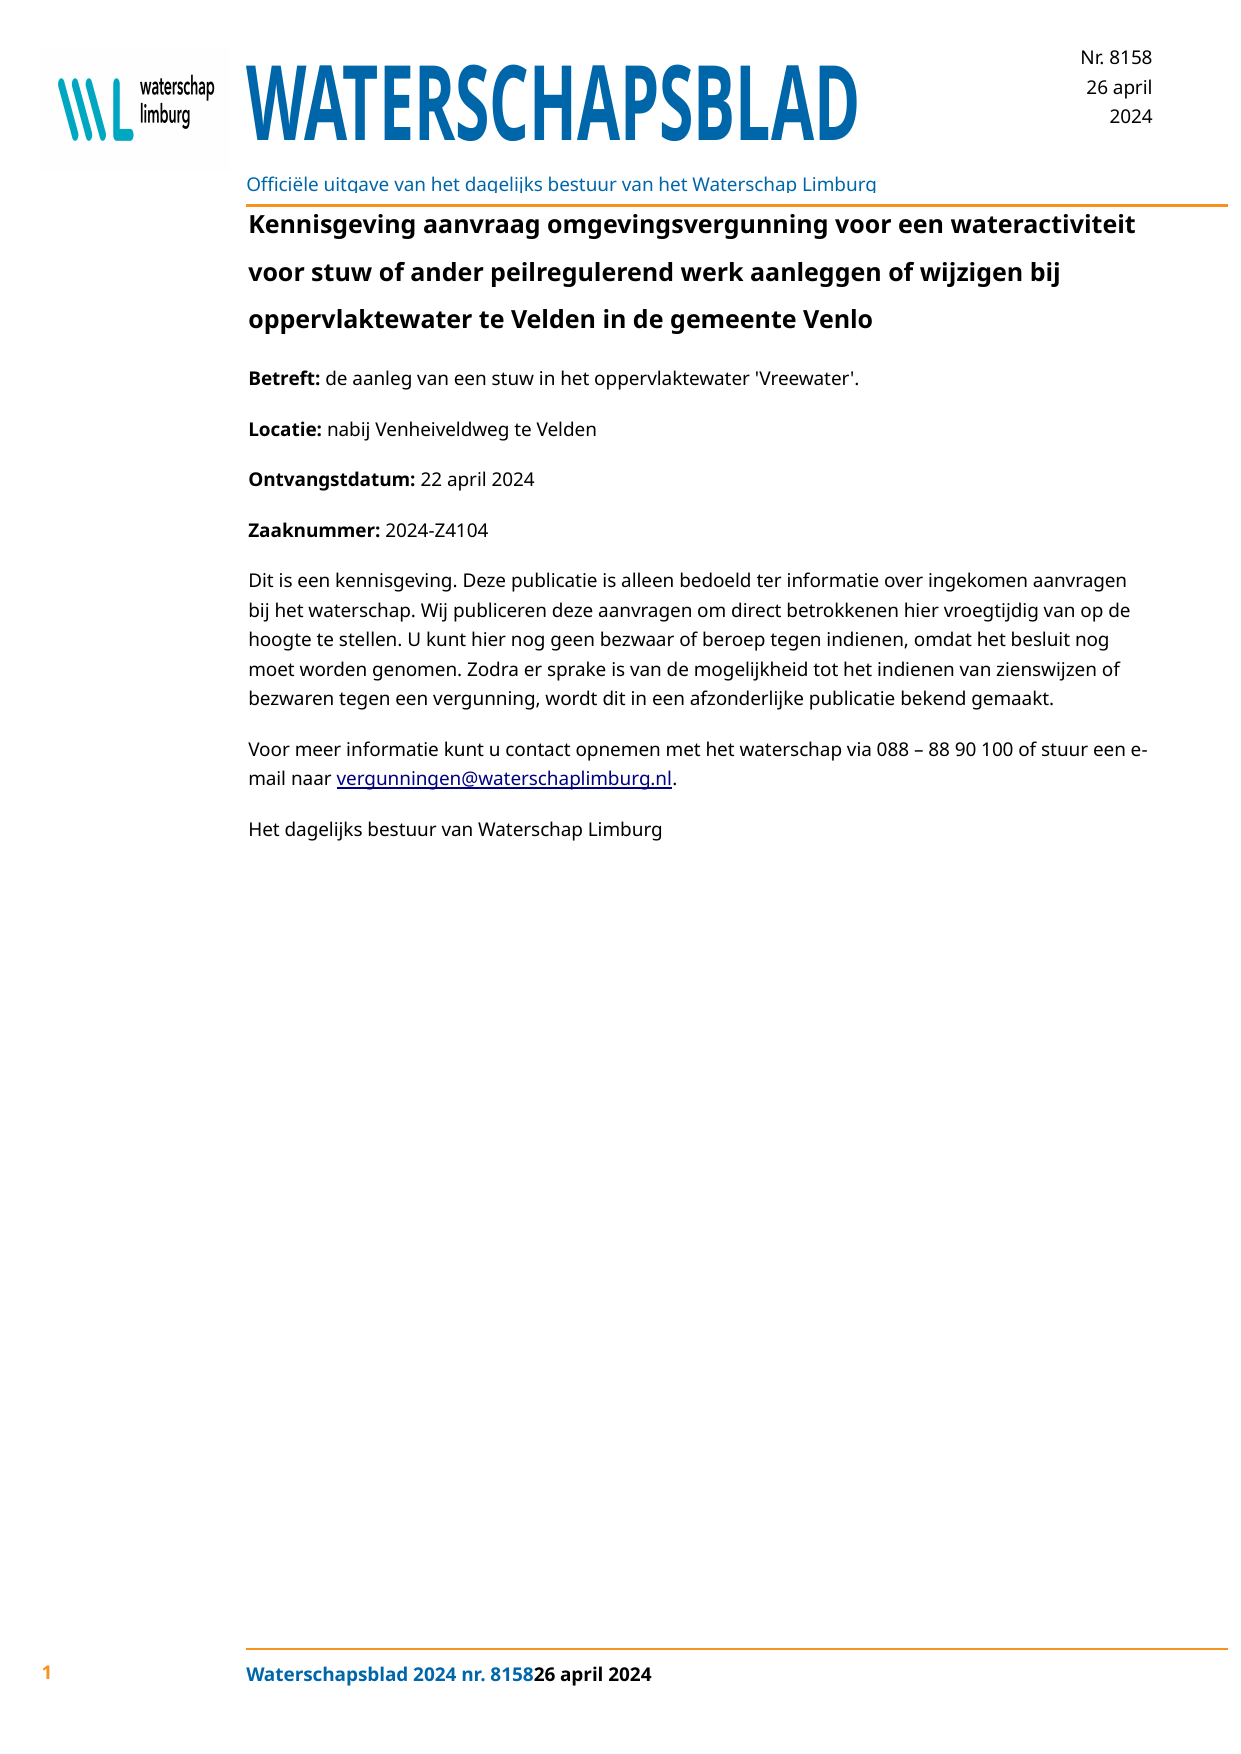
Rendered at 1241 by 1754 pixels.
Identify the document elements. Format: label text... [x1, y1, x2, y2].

text Voor meer informatie kunt u contact opnemen met het waterschap via 088 – 88 90 100 of stuur een e-mail naar vergunningen@waterschaplimburg.nl. [248, 736, 1152, 791]
text Zaaknummer: 2024-Z4104 [248, 517, 1152, 542]
text Betreft: de aanleg van een stuw in het oppervlaktewater 'Vreewater'. [248, 366, 1152, 391]
text Locatie: nabij Venheiveldweg te Velden [248, 416, 1152, 442]
picture [41, 47, 231, 172]
text Ontvangstdatum: 22 april 2024 [248, 466, 1152, 492]
text Dit is een kennisgeving. Deze publicatie is alleen bedoeld ter informatie over ingekomen aanvragen bij het waterschap. Wij publiceren deze aanvragen om direct betrokkenen hier vroegtijdig van op de hoogte te stellen. U kunt hier nog geen bezwaar of beroep tegen indienen, omdat het besluit nog moet worden genomen. Zodra er sprake is van de mogelijkheid tot het indienen van zienswijzen of bezwaren tegen een vergunning, wordt dit in een afzonderlijke publicatie bekend gemaakt. [248, 567, 1152, 711]
text Kennisgeving aanvraag omgevingsvergunning voor een wateractiviteit voor stuw of ander peilregulerend werk aanleggen of wijzigen bij oppervlaktewater te Velden in de gemeente Venlo [248, 207, 1152, 336]
text Het dagelijks bestuur van Waterschap Limburg [248, 816, 1152, 842]
